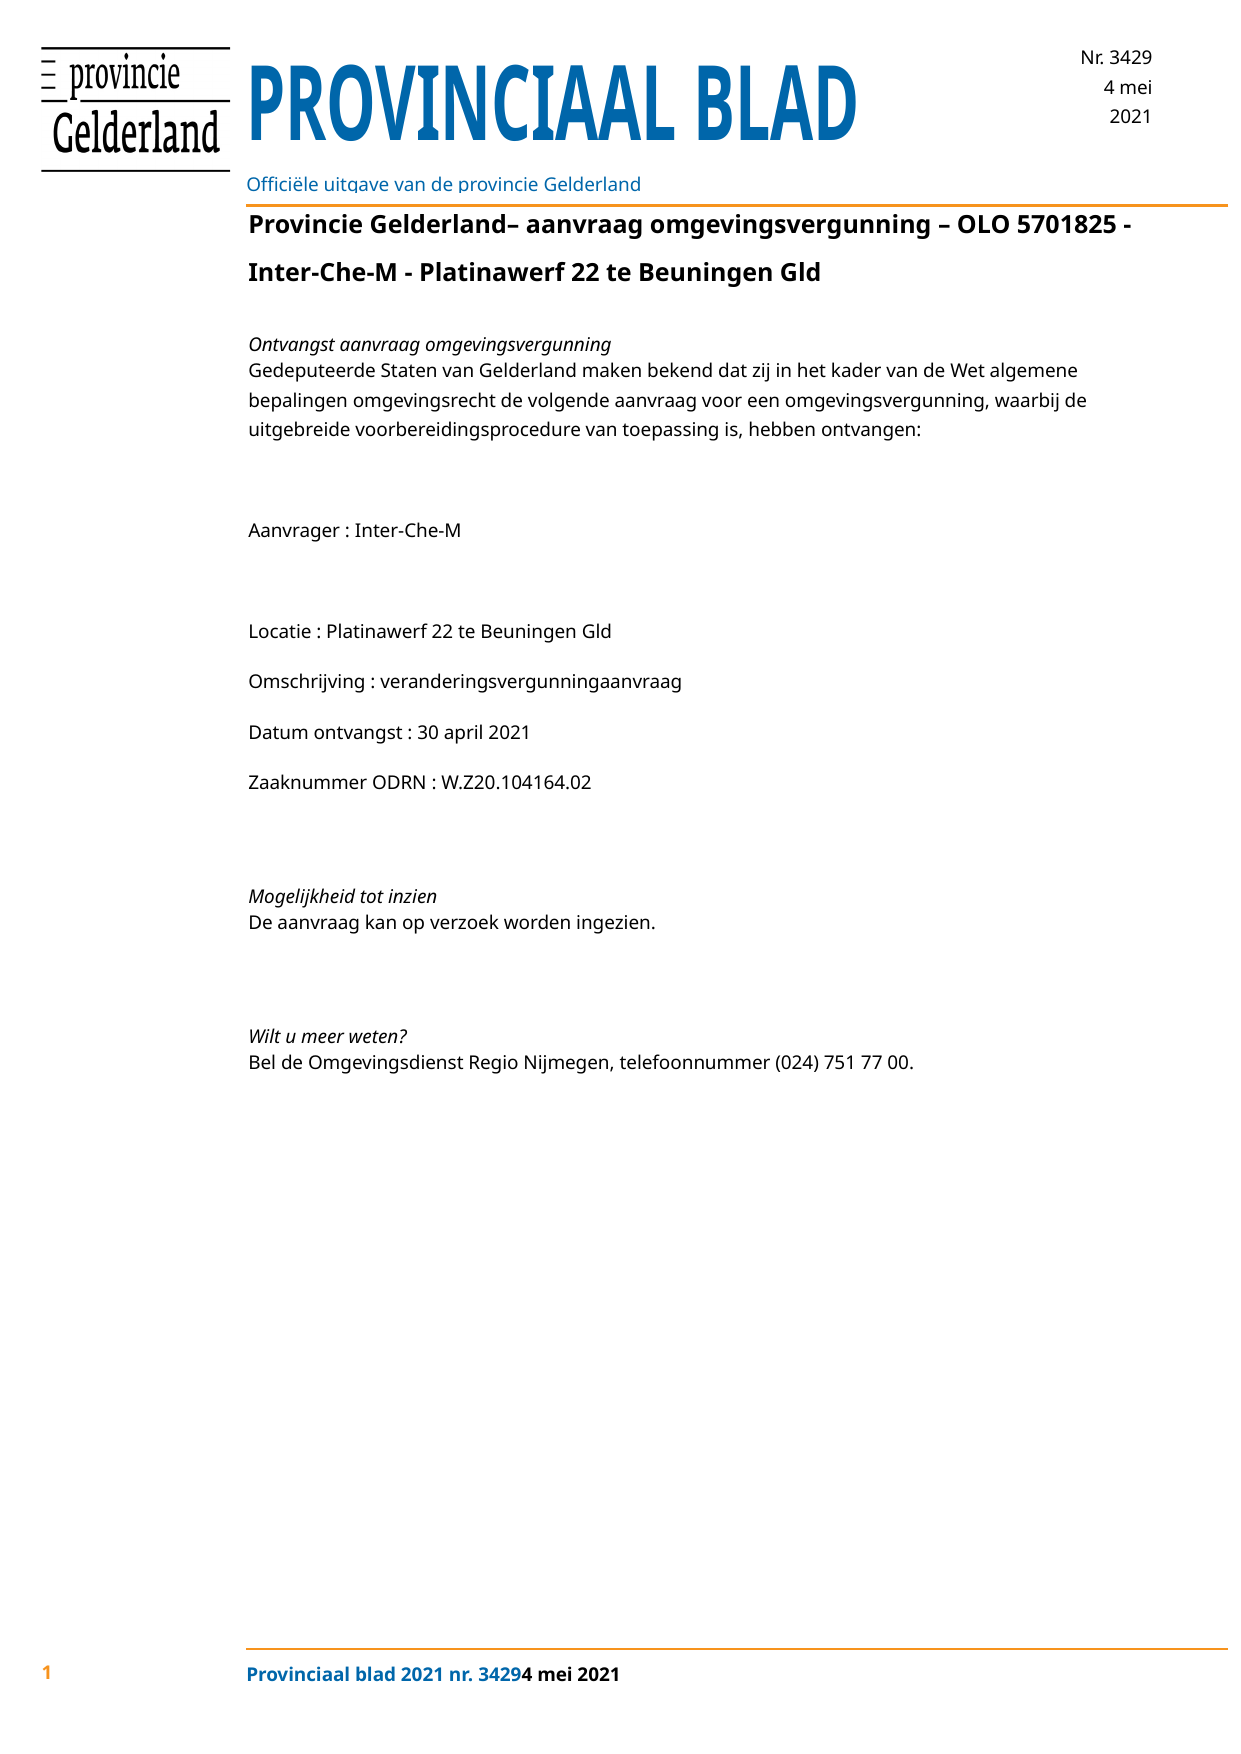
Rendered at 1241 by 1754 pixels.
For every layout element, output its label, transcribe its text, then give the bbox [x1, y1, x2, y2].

text Datum ontvangst : 30 april 2021 [248, 719, 1152, 744]
picture [41, 47, 231, 172]
text Zaaknummer ODRN : W.Z20.104164.02 [248, 769, 1152, 795]
text Omschrijving : veranderingsvergunningaanvraag [248, 668, 1152, 694]
text Locatie : Platinawerf 22 te Beuningen Gld [248, 618, 1152, 644]
text Gedeputeerde Staten van Gelderland maken bekend dat zij in het kader van de Wet algemene bepalingen omgevingsrecht de volgende aanvraag voor een omgevingsvergunning, waarbij de uitgebreide voorbereidingsprocedure van toepassing is, hebben ontvangen: [248, 357, 1152, 442]
text Wilt u meer weten? [248, 1024, 1152, 1049]
text Ontvangst aanvraag omgevingsvergunning [248, 331, 1152, 357]
text Mogelijkheid tot inzien [248, 884, 1152, 909]
text Bel de Omgevingsdienst Regio Nijmegen, telefoonnummer (024) 751 77 00. [248, 1049, 1152, 1075]
text Aanvrager : Inter-Che-M [248, 517, 1152, 543]
text De aanvraag kan op verzoek worden ingezien. [248, 909, 1152, 935]
text Provincie Gelderland– aanvraag omgevingsvergunning – OLO 5701825 - Inter-Che-M - Platinawerf 22 te Beuningen Gld [248, 207, 1152, 288]
